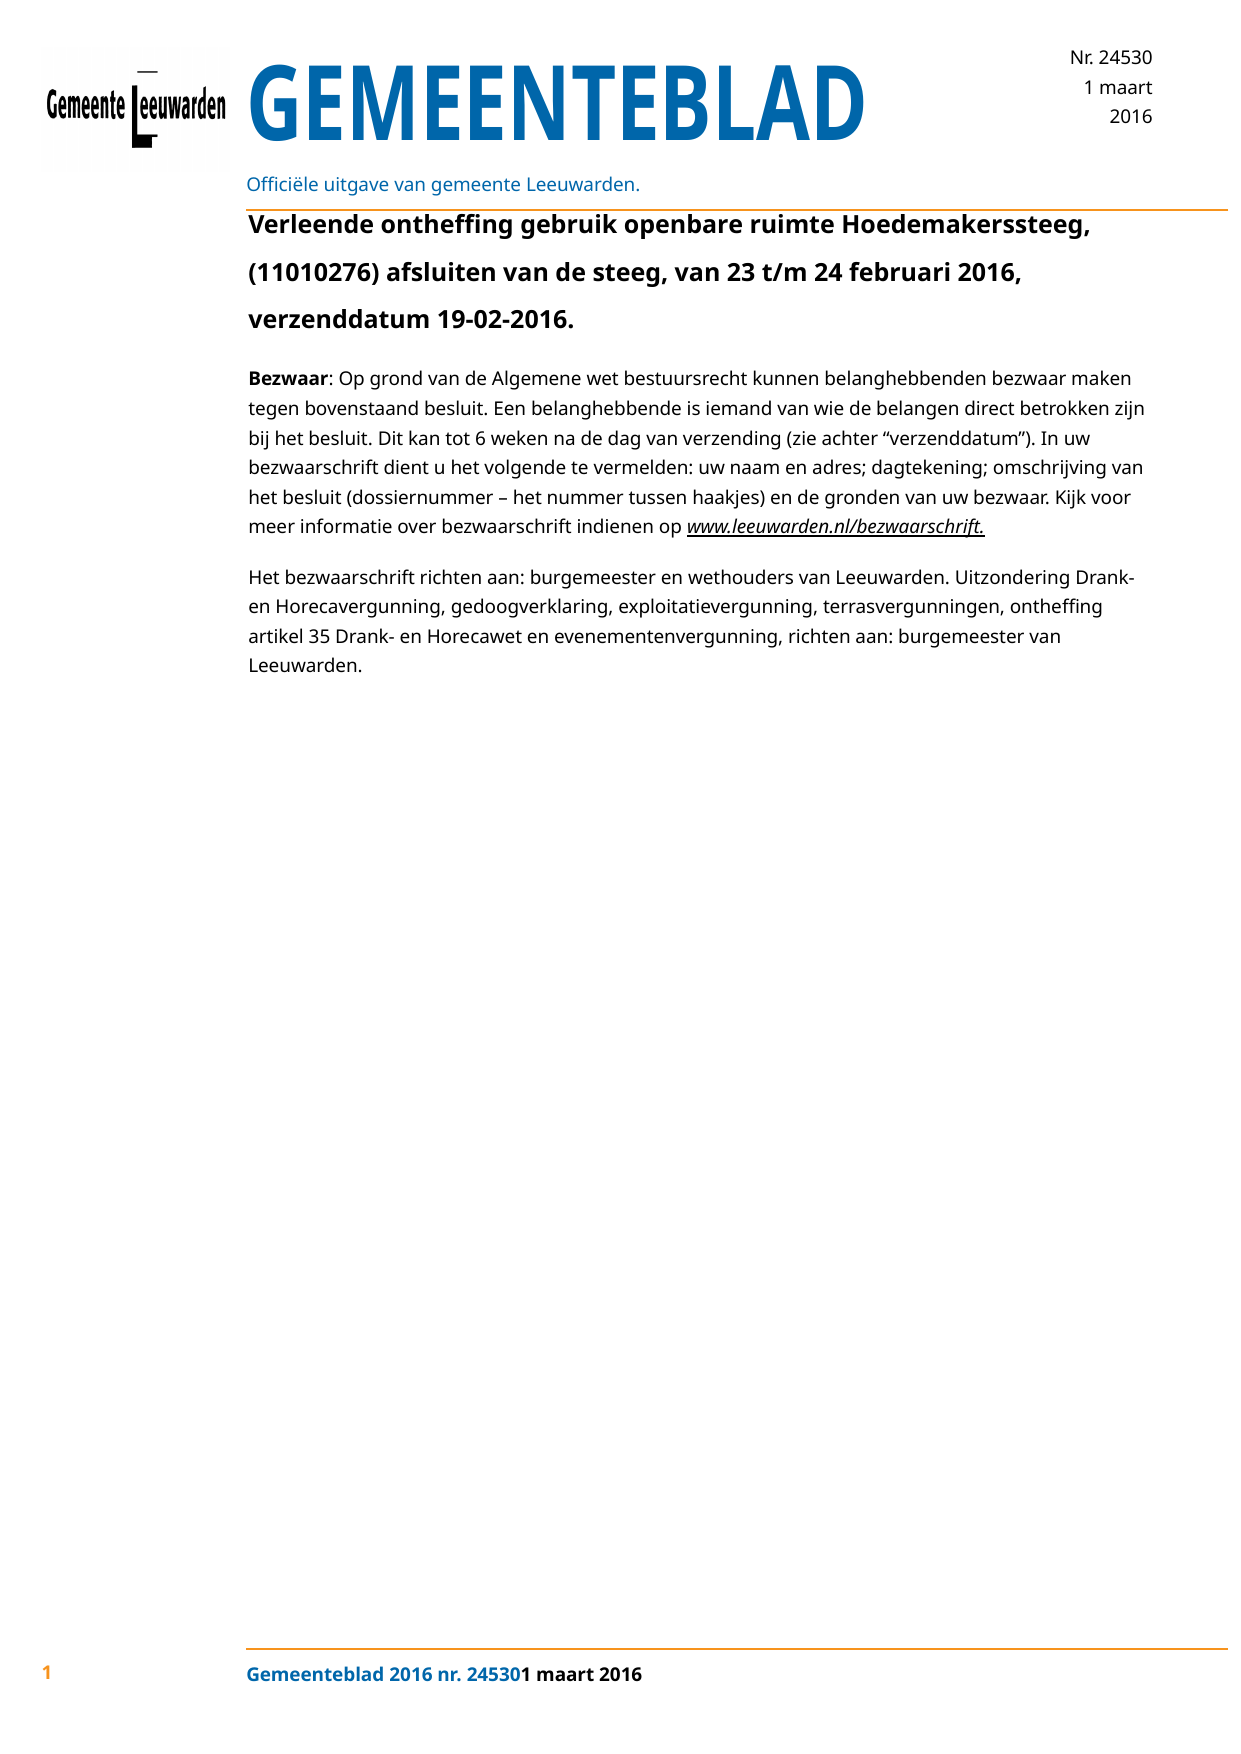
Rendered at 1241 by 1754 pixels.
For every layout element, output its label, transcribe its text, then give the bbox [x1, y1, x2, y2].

text Het bezwaarschrift richten aan: burgemeester en wethouders van Leeuwarden. Uitzondering Drank- en Horecavergunning, gedoogverklaring, exploitatievergunning, terrasvergunningen, ontheffing artikel 35 Drank- en Horecawet en evenementenvergunning, richten aan: burgemeester van Leeuwarden. [248, 564, 1152, 678]
picture [41, 47, 231, 172]
text Verleende ontheffing gebruik openbare ruimte Hoedemakerssteeg, (11010276) afsluiten van de steeg, van 23 t/m 24 februari 2016, verzenddatum 19-02-2016. [248, 211, 1152, 336]
text Bezwaar: Op grond van de Algemene wet bestuursrecht kunnen belanghebbenden bezwaar maken tegen bovenstaand besluit. Een belanghebbende is iemand van wie de belangen direct betrokken zijn bij het besluit. Dit kan tot 6 weken na de dag van verzending (zie achter “verzenddatum”). In uw bezwaarschrift dient u het volgende te vermelden: uw naam en adres; dagtekening; omschrijving van het besluit (dossiernummer – het nummer tussen haakjes) en de gronden van uw bezwaar. Kijk voor meer informatie over bezwaarschrift indienen op www.leeuwarden.nl/bezwaarschrift. [248, 366, 1152, 539]
